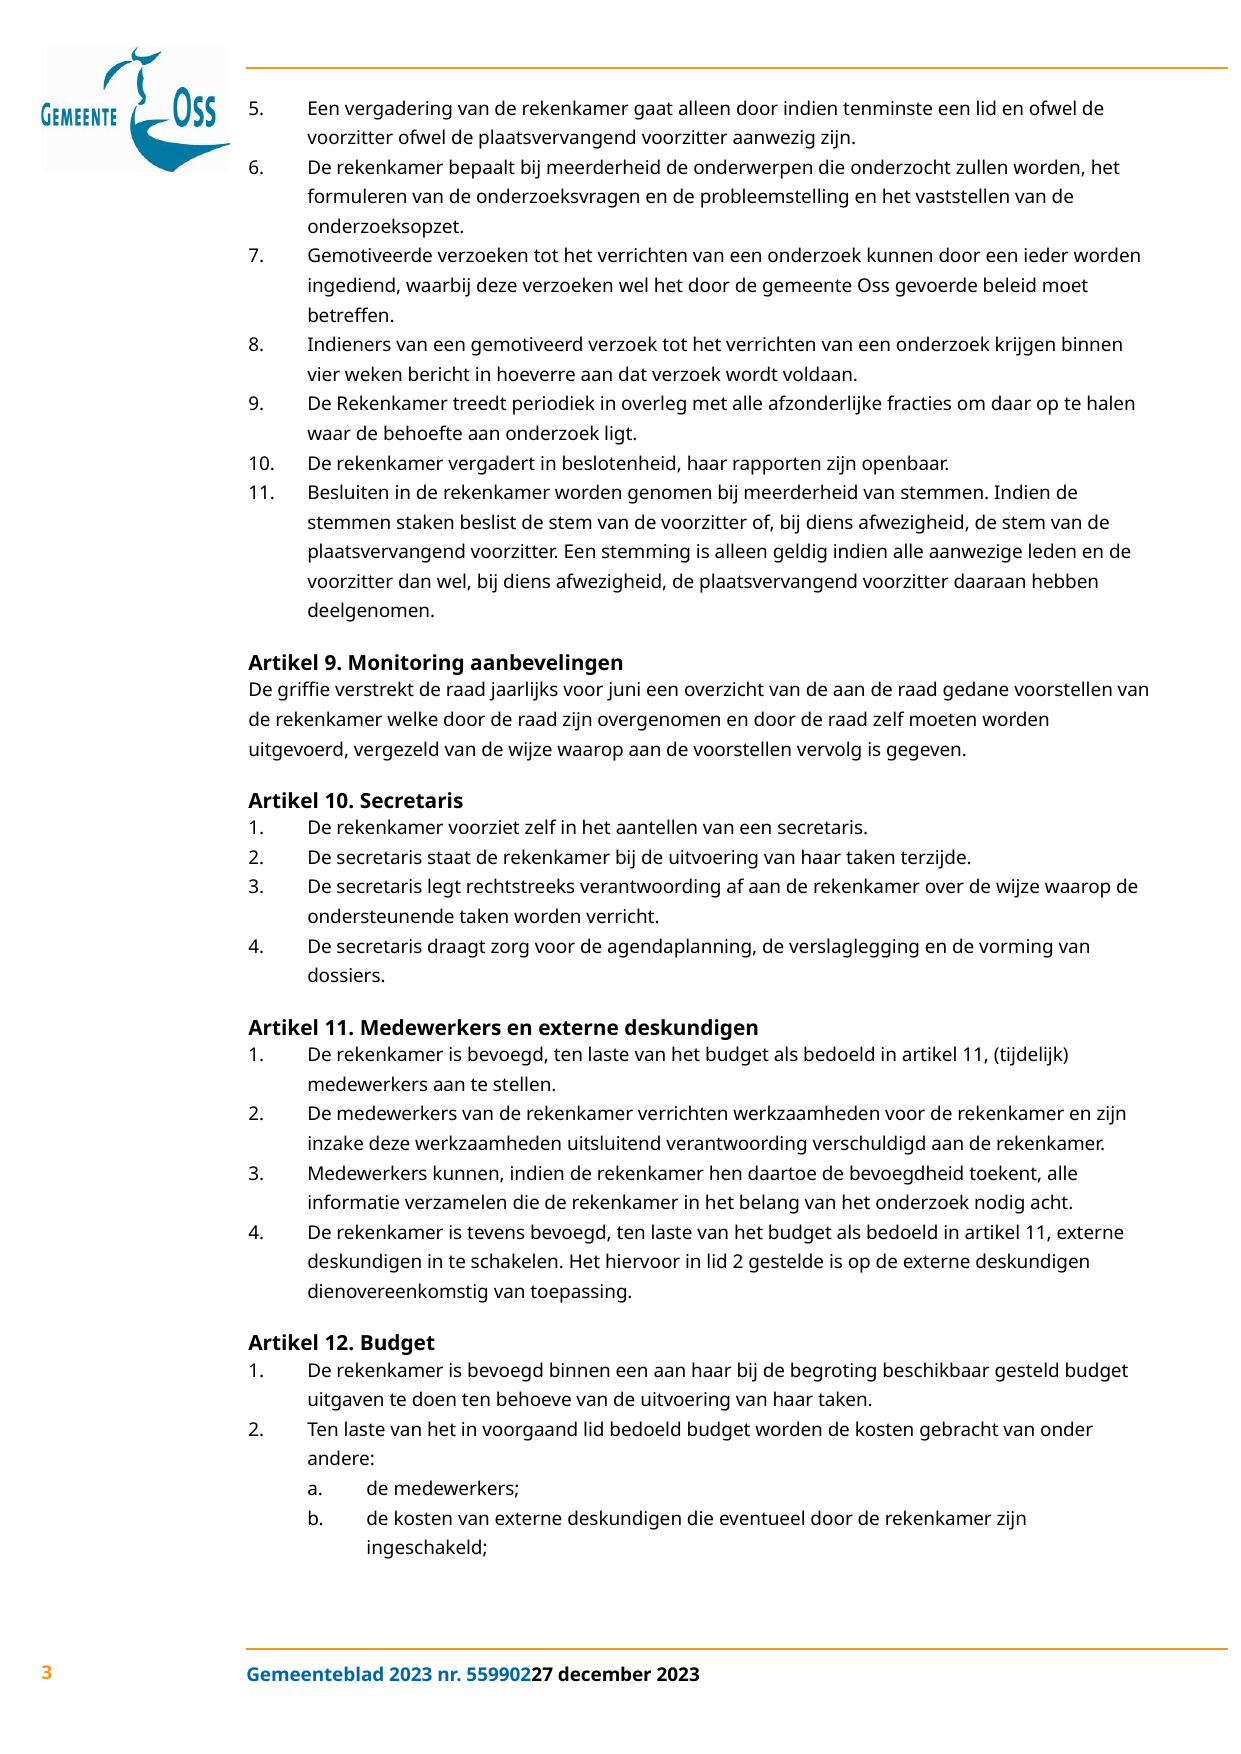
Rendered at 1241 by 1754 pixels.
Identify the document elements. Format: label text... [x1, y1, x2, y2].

list De rekenkamer vergadert in beslotenheid, haar rapporten zijn openbaar. [248, 450, 1152, 476]
text Artikel 9. Monitoring aanbevelingen [248, 648, 1152, 677]
text Artikel 11. Medewerkers en externe deskundigen [248, 1013, 1152, 1041]
text Artikel 12. Budget [248, 1328, 1152, 1357]
list De Rekenkamer treedt periodiek in overleg met alle afzonderlijke fracties om daar op te halen waar de behoefte aan onderzoek ligt. [248, 391, 1152, 446]
list De rekenkamer bepaalt bij meerderheid de onderwerpen die onderzocht zullen worden, het formuleren van de onderzoeksvragen en de probleemstelling en het vaststellen van de onderzoeksopzet. [248, 154, 1152, 239]
list de medewerkers; [307, 1475, 1152, 1501]
list De medewerkers van de rekenkamer verrichten werkzaamheden voor de rekenkamer en zijn inzake deze werkzaamheden uitsluitend verantwoording verschuldigd aan de rekenkamer. [248, 1101, 1152, 1156]
list De rekenkamer voorziet zelf in het aantellen van een secretaris. [248, 814, 1152, 840]
list Besluiten in de rekenkamer worden genomen bij meerderheid van stemmen. Indien de stemmen staken beslist de stem van de voorzitter of, bij diens afwezigheid, de stem van de plaatsvervangend voorzitter. Een stemming is alleen geldig indien alle aanwezige leden en de voorzitter dan wel, bij diens afwezigheid, de plaatsvervangend voorzitter daaraan hebben deelgenomen. [248, 479, 1152, 623]
list Gemotiveerde verzoeken tot het verrichten van een onderzoek kunnen door een ieder worden ingediend, waarbij deze verzoeken wel het door de gemeente Oss gevoerde beleid moet betreffen. [248, 243, 1152, 328]
list Een vergadering van de rekenkamer gaat alleen door indien tenminste een lid en ofwel de voorzitter ofwel de plaatsvervangend voorzitter aanwezig zijn. [248, 95, 1152, 150]
list de kosten van externe deskundigen die eventueel door de rekenkamer zijn ingeschakeld; [307, 1505, 1152, 1560]
list De rekenkamer is bevoegd binnen een aan haar bij de begroting beschikbaar gesteld budget uitgaven te doen ten behoeve van de uitvoering van haar taken. [248, 1357, 1152, 1412]
list De secretaris staat de rekenkamer bij de uitvoering van haar taken terzijde. [248, 844, 1152, 870]
list De rekenkamer is bevoegd, ten laste van het budget als bedoeld in artikel 11, (tijdelijk) medewerkers aan te stellen. [248, 1041, 1152, 1097]
list De secretaris legt rechtstreeks verantwoording af aan de rekenkamer over de wijze waarop de ondersteunende taken worden verricht. [248, 874, 1152, 929]
list Medewerkers kunnen, indien de rekenkamer hen daartoe de bevoegdheid toekent, alle informatie verzamelen die de rekenkamer in het belang van het onderzoek nodig acht. [248, 1160, 1152, 1215]
picture [41, 47, 231, 172]
list De secretaris draagt zorg voor de agendaplanning, de verslaglegging en de vorming van dossiers. [248, 933, 1152, 988]
list De rekenkamer is tevens bevoegd, ten laste van het budget als bedoeld in artikel 11, externe deskundigen in te schakelen. Het hiervoor in lid 2 gestelde is op de externe deskundigen dienovereenkomstig van toepassing. [248, 1219, 1152, 1304]
text Artikel 10. Secretaris [248, 786, 1152, 814]
list Indieners van een gemotiveerd verzoek tot het verrichten van een onderzoek krijgen binnen vier weken bericht in hoeverre aan dat verzoek wordt voldaan. [248, 331, 1152, 387]
text De griffie verstrekt de raad jaarlijks voor juni een overzicht van de aan de raad gedane voorstellen van de rekenkamer welke door de raad zijn overgenomen en door de raad zelf moeten worden uitgevoerd, vergezeld van de wijze waarop aan de voorstellen vervolg is gegeven. [248, 677, 1152, 761]
list Ten laste van het in voorgaand lid bedoeld budget worden de kosten gebracht van onder andere: [248, 1416, 1152, 1471]
